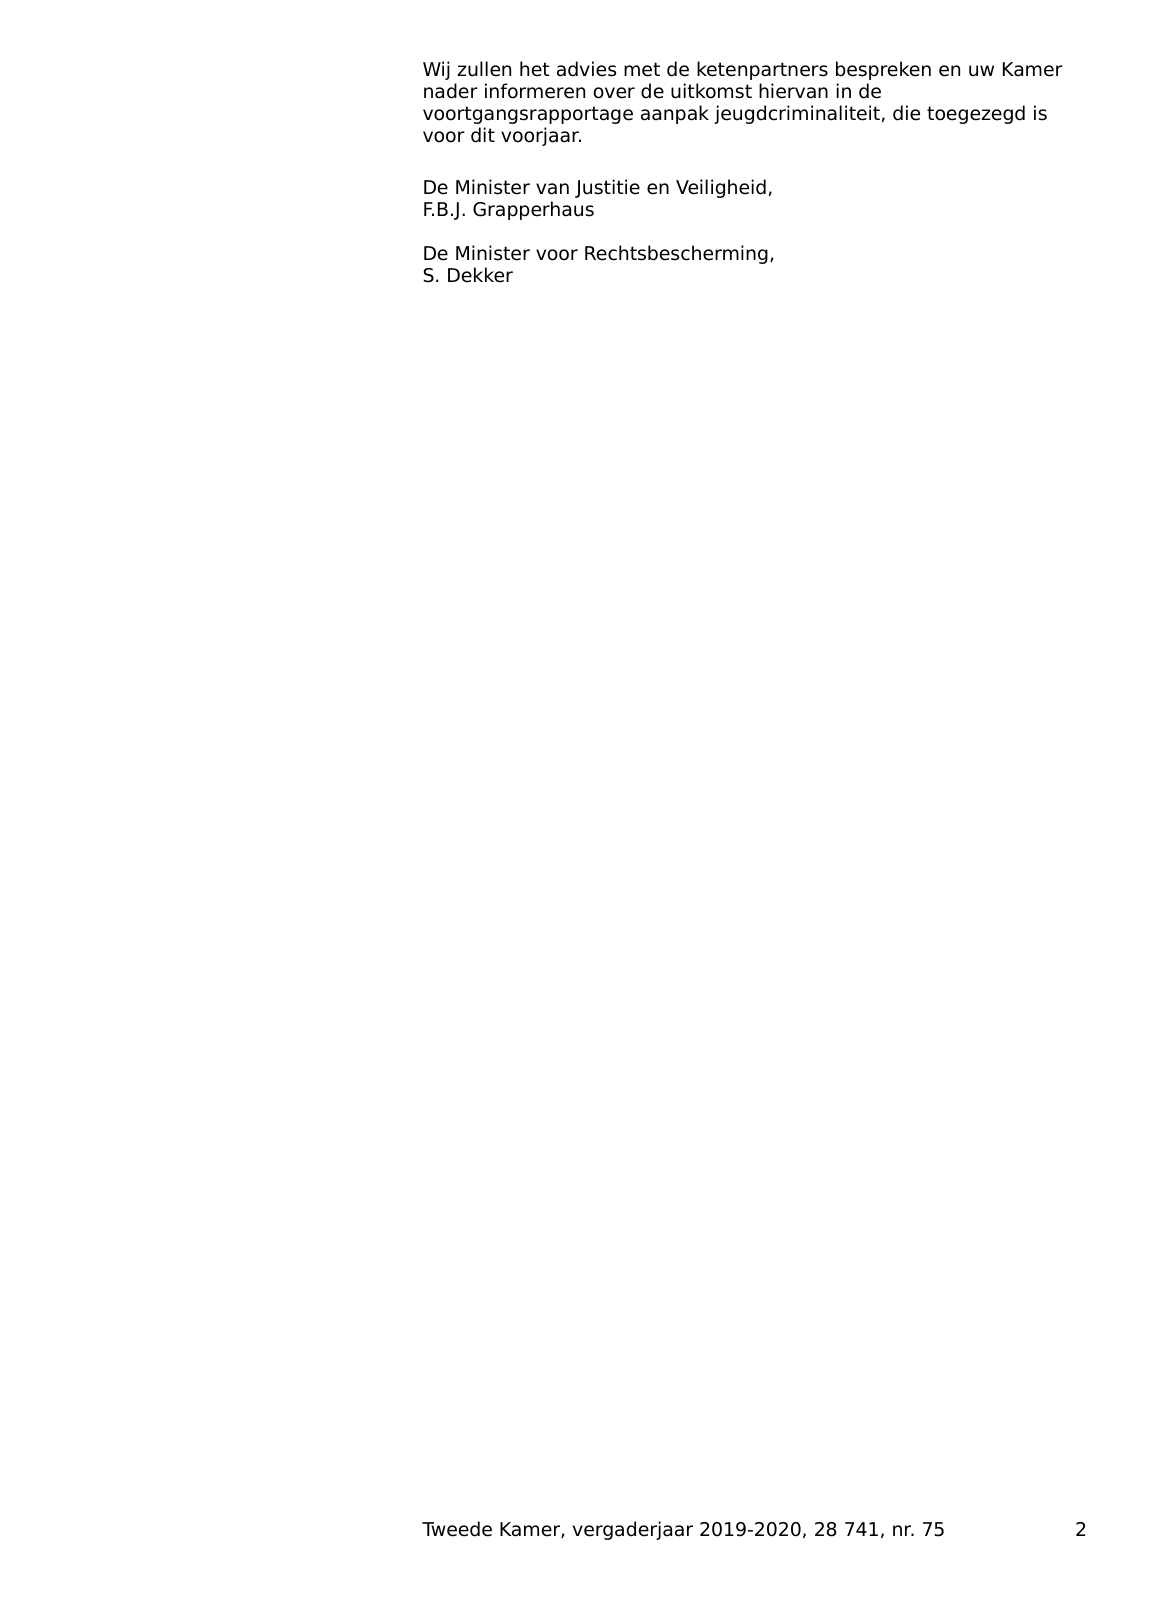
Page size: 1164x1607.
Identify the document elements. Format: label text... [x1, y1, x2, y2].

text Wij zullen het advies met de ketenpartners bespreken en uw Kamer nader informeren over de uitkomst hiervan in de voortgangsrapportage aanpak jeugdcriminaliteit, die toegezegd is voor dit voorjaar. [422, 59, 1087, 147]
text De Minister voor Rechtsbescherming, S. Dekker [422, 243, 1087, 287]
text De Minister van Justitie en Veiligheid, F.B.J. Grapperhaus [422, 177, 1087, 221]
